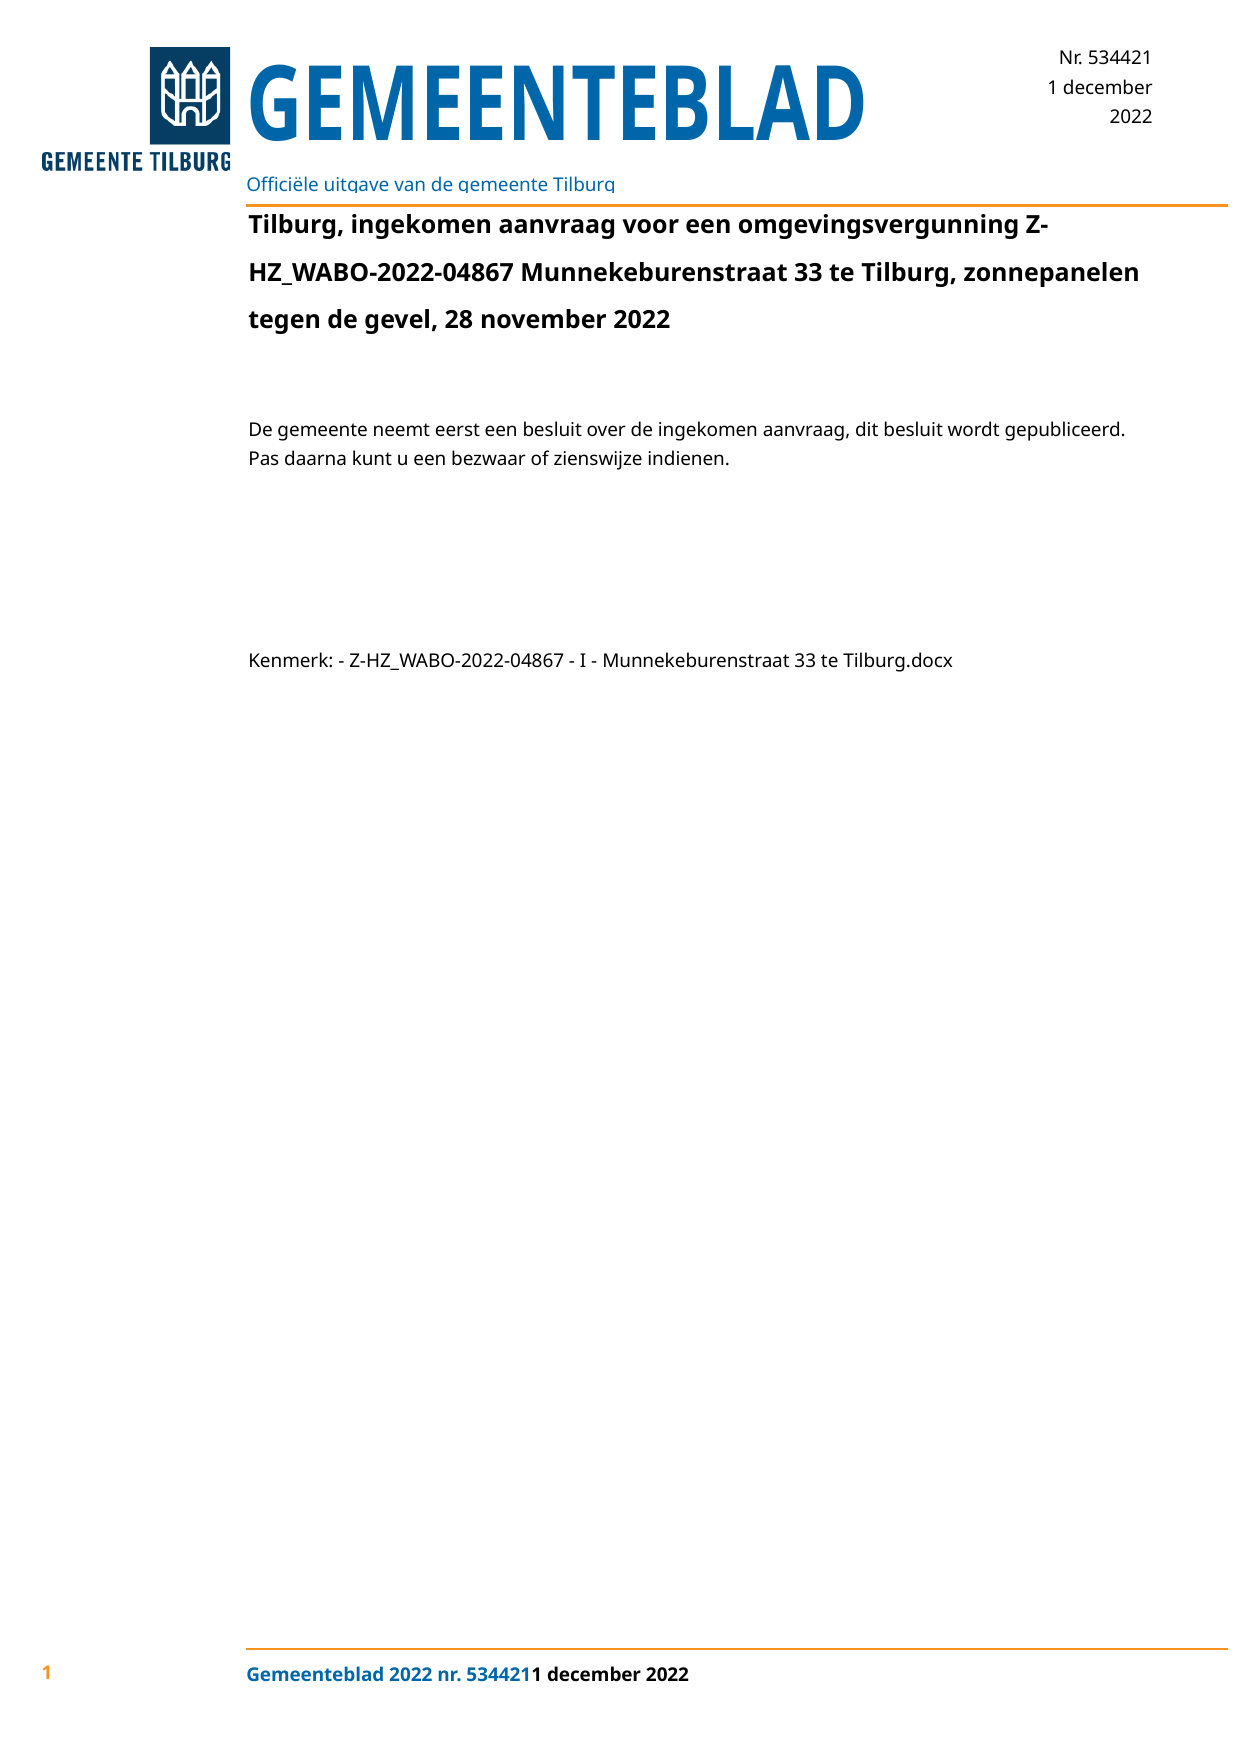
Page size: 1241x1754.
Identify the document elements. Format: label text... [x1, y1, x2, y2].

text De gemeente neemt eerst een besluit over de ingekomen aanvraag, dit besluit wordt gepubliceerd. Pas daarna kunt u een bezwaar of zienswijze indienen. [248, 416, 1152, 471]
text Kenmerk: - Z-HZ_WABO-2022-04867 - I - Munnekeburenstraat 33 te Tilburg.docx [248, 647, 1152, 673]
picture [41, 47, 231, 172]
text Tilburg, ingekomen aanvraag voor een omgevingsvergunning Z-HZ_WABO-2022-04867 Munnekeburenstraat 33 te Tilburg, zonnepanelen tegen de gevel, 28 november 2022 [248, 207, 1152, 336]
